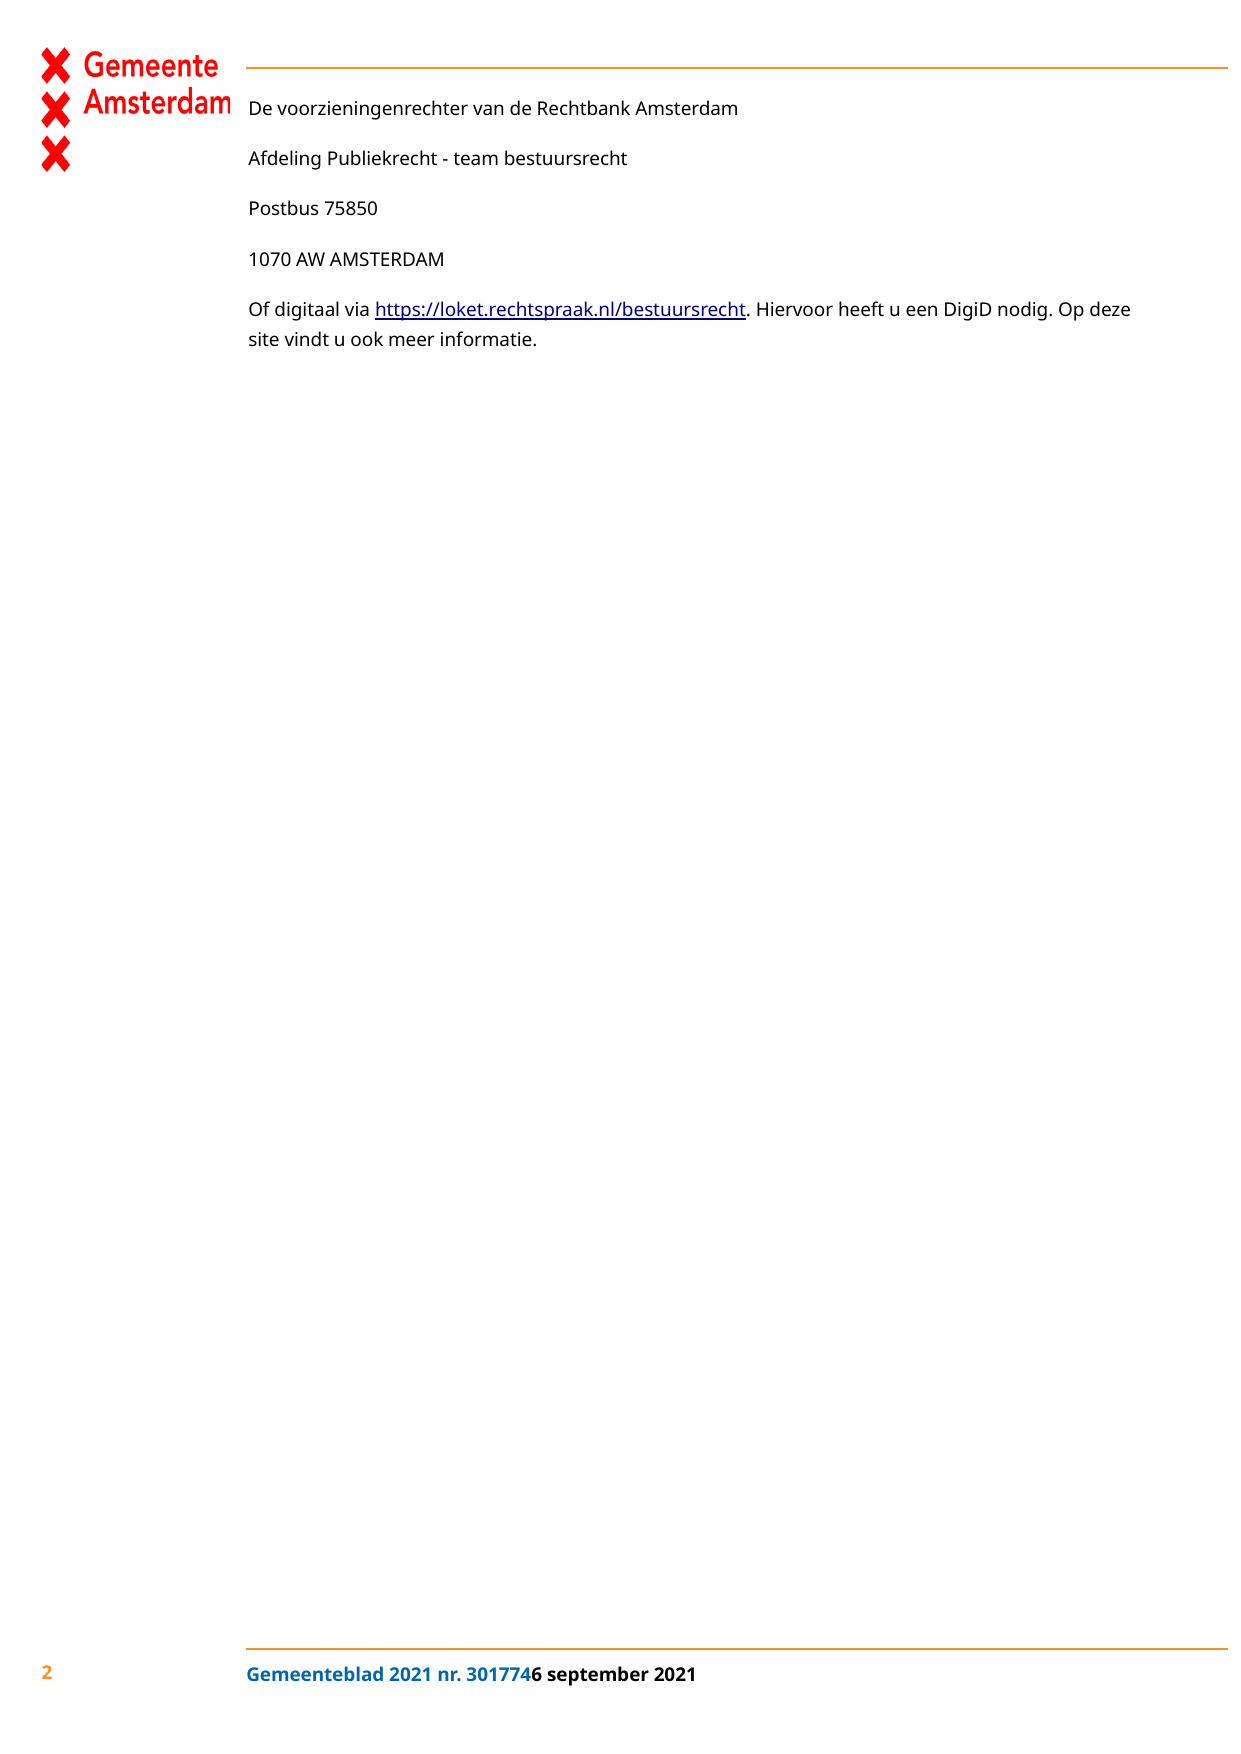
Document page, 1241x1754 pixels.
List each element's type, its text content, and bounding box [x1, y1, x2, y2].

text 1070 AW AMSTERDAM [248, 246, 1152, 272]
text De voorzieningenrechter van de Rechtbank Amsterdam [248, 95, 1152, 121]
text Afdeling Publiekrecht - team bestuursrecht [248, 145, 1152, 171]
picture [41, 47, 231, 172]
text Postbus 75850 [248, 196, 1152, 221]
text Of digitaal via https://loket.rechtspraak.nl/bestuursrecht. Hiervoor heeft u een DigiD nodig. Op deze site vindt u ook meer informatie. [248, 296, 1152, 352]
